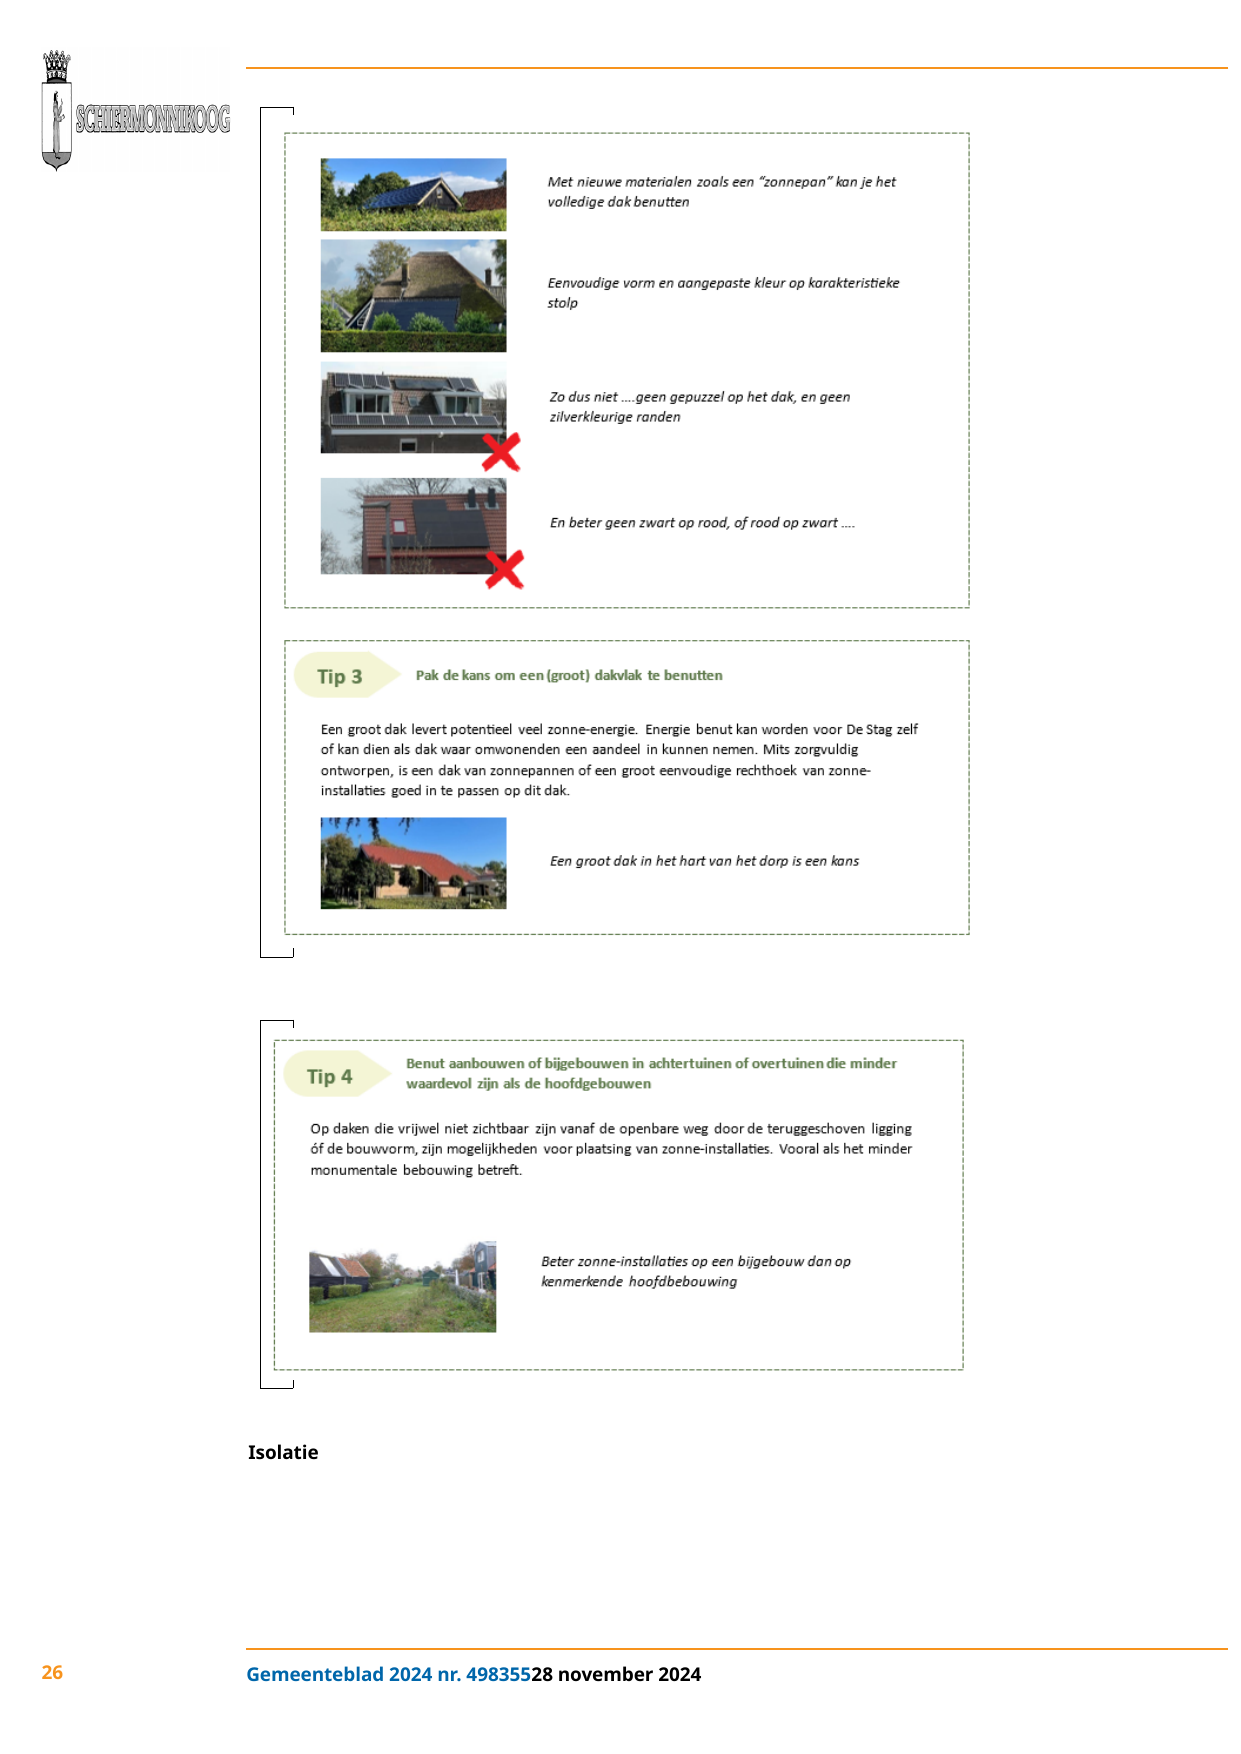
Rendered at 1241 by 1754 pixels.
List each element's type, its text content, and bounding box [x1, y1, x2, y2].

picture [268, 1028, 978, 1380]
text Isolatie [248, 1439, 1152, 1465]
picture [268, 115, 978, 948]
picture [41, 47, 231, 172]
